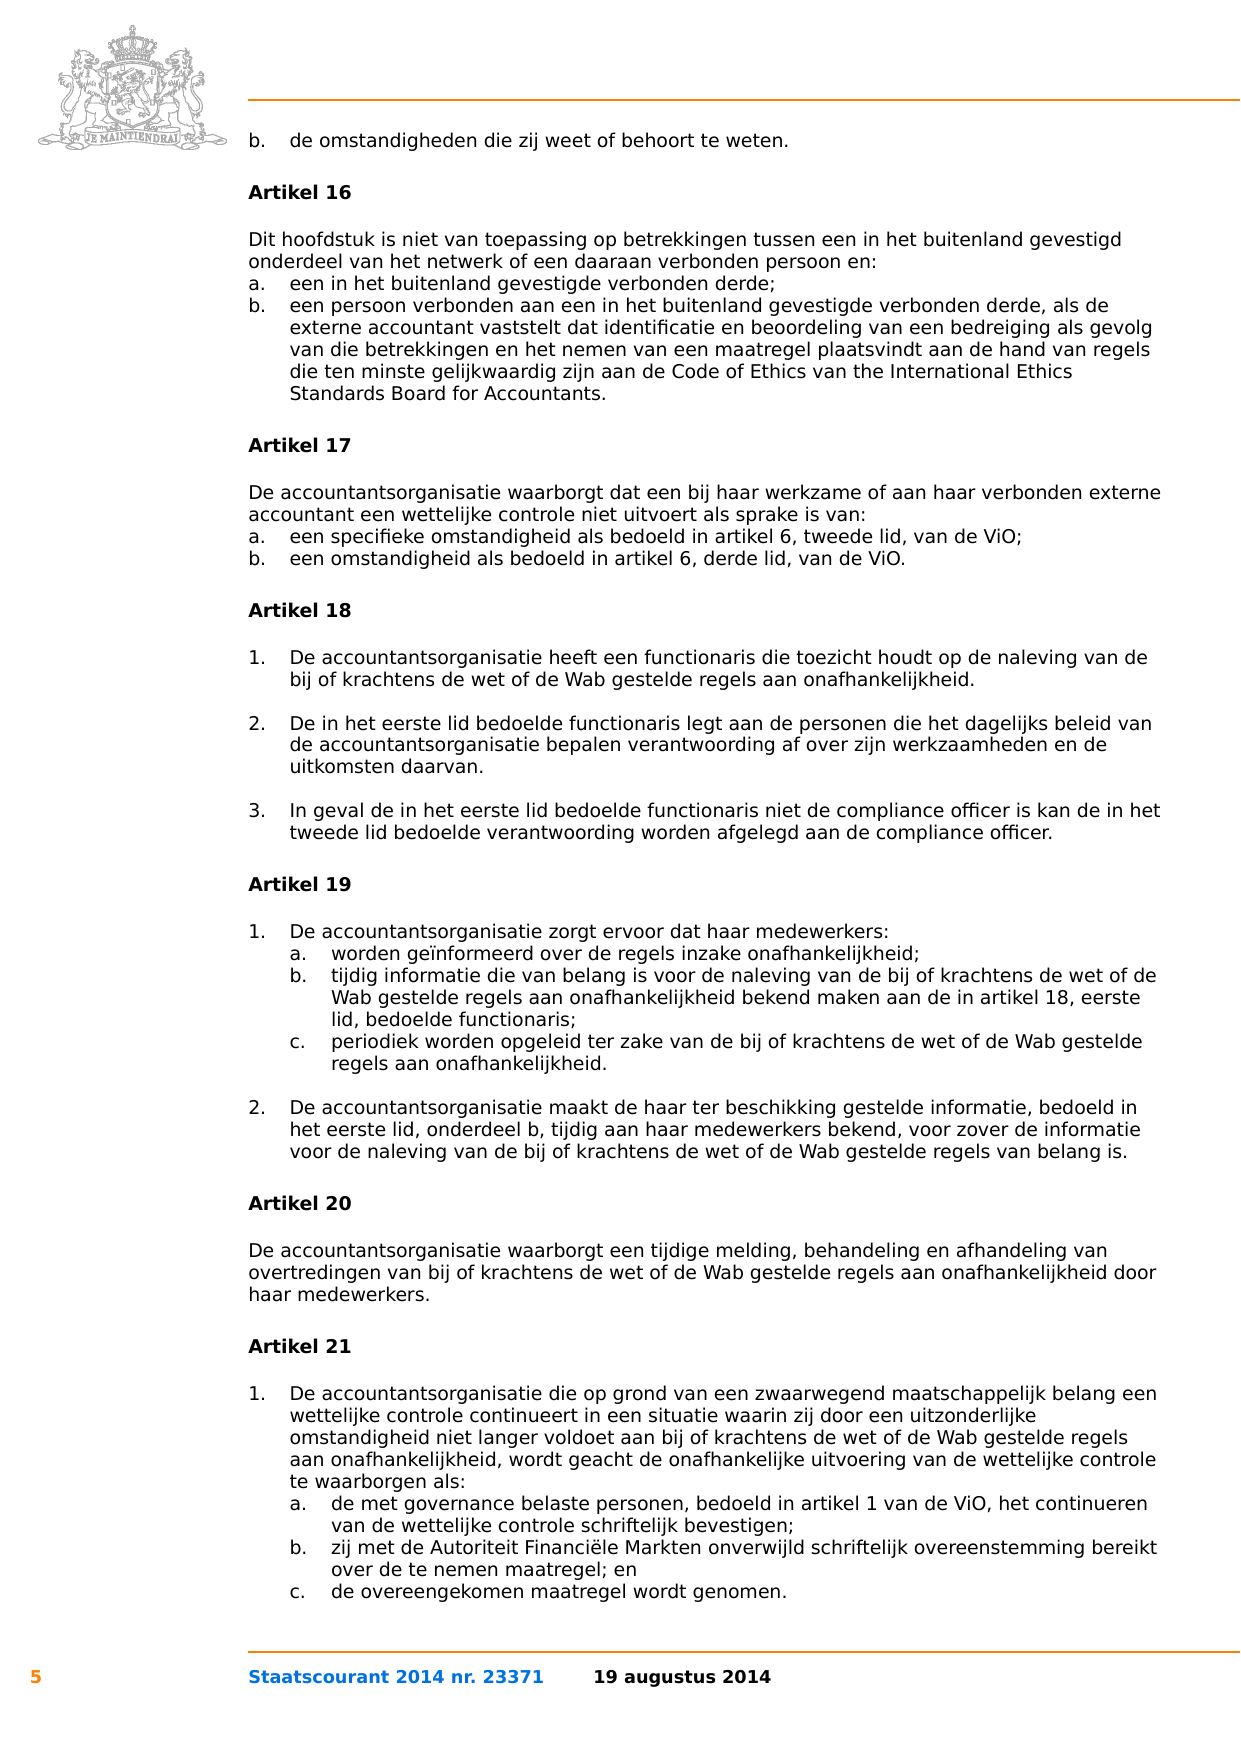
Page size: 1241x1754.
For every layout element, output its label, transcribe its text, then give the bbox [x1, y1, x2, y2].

text a. de met governance belaste personen, bedoeld in artikel 1 van de ViO, het continueren van de wettelijke controle schriftelijk bevestigen; [289, 1493, 1163, 1537]
text 2. De accountantsorganisatie maakt de haar ter beschikking gestelde informatie, bedoeld in het eerste lid, onderdeel b, tijdig aan haar medewerkers bekend, voor zover de informatie voor de naleving van de bij of krachtens de wet of de Wab gestelde regels van belang is. [248, 1097, 1163, 1163]
subtitle Artikel 20 [248, 1193, 1163, 1215]
text De accountantsorganisatie waarborgt een tijdige melding, behandeling en afhandeling van overtredingen van bij of krachtens de wet of de Wab gestelde regels aan onafhankelijkheid door haar medewerkers. [248, 1240, 1163, 1306]
text a. een specifieke omstandigheid als bedoeld in artikel 6, tweede lid, van de ViO; [248, 526, 1163, 548]
subtitle Artikel 16 [248, 182, 1163, 204]
text 1. De accountantsorganisatie die op grond van een zwaarwegend maatschappelijk belang een wettelijke controle continueert in een situatie waarin zij door een uitzonderlijke omstandigheid niet langer voldoet aan bij of krachtens de wet of de Wab gestelde regels aan onafhankelijkheid, wordt geacht de onafhankelijke uitvoering van de wettelijke controle te waarborgen als: [248, 1383, 1163, 1493]
text De accountantsorganisatie waarborgt dat een bij haar werkzame of aan haar verbonden externe accountant een wettelijke controle niet uitvoert als sprake is van: [248, 482, 1163, 526]
text b. een omstandigheid als bedoeld in artikel 6, derde lid, van de ViO. [248, 548, 1163, 569]
text b. zij met de Autoriteit Financiële Markten onverwijld schriftelijk overeenstemming bereikt over de te nemen maatregel; en [289, 1537, 1163, 1581]
text a. worden geïnformeerd over de regels inzake onafhankelijkheid; [289, 943, 1163, 965]
text c. periodiek worden opgeleid ter zake van de bij of krachtens de wet of de Wab gestelde regels aan onafhankelijkheid. [289, 1031, 1163, 1075]
text 1. De accountantsorganisatie zorgt ervoor dat haar medewerkers: [248, 921, 1163, 943]
text b. een persoon verbonden aan een in het buitenland gevestigde verbonden derde, als de externe accountant vaststelt dat identificatie en beoordeling van een bedreiging als gevolg van die betrekkingen en het nemen van een maatregel plaatsvindt aan de hand van regels die ten minste gelijkwaardig zijn aan de Code of Ethics van the International Ethics Standards Board for Accountants. [248, 295, 1163, 405]
subtitle Artikel 17 [248, 435, 1163, 457]
picture [38, 25, 227, 150]
text c. de overeengekomen maatregel wordt genomen. [289, 1581, 1163, 1602]
text a. een in het buitenland gevestigde verbonden derde; [248, 273, 1163, 295]
subtitle Artikel 19 [248, 874, 1163, 896]
text b. tijdig informatie die van belang is voor de naleving van de bij of krachtens de wet of de Wab gestelde regels aan onafhankelijkheid bekend maken aan de in artikel 18, eerste lid, bedoelde functionaris; [289, 965, 1163, 1031]
text b. de omstandigheden die zij weet of behoort te weten. [248, 130, 1163, 152]
text 3. In geval de in het eerste lid bedoelde functionaris niet de compliance officer is kan de in het tweede lid bedoelde verantwoording worden afgelegd aan de compliance officer. [248, 800, 1163, 844]
text 2. De in het eerste lid bedoelde functionaris legt aan de personen die het dagelijks beleid van de accountantsorganisatie bepalen verantwoording af over zijn werkzaamheden en de uitkomsten daarvan. [248, 712, 1163, 778]
text 1. De accountantsorganisatie heeft een functionaris die toezicht houdt op de naleving van de bij of krachtens de wet of de Wab gestelde regels aan onafhankelijkheid. [248, 647, 1163, 691]
subtitle Artikel 21 [248, 1336, 1163, 1358]
text Dit hoofdstuk is niet van toepassing op betrekkingen tussen een in het buitenland gevestigd onderdeel van het netwerk of een daaraan verbonden persoon en: [248, 229, 1163, 273]
subtitle Artikel 18 [248, 599, 1163, 622]
